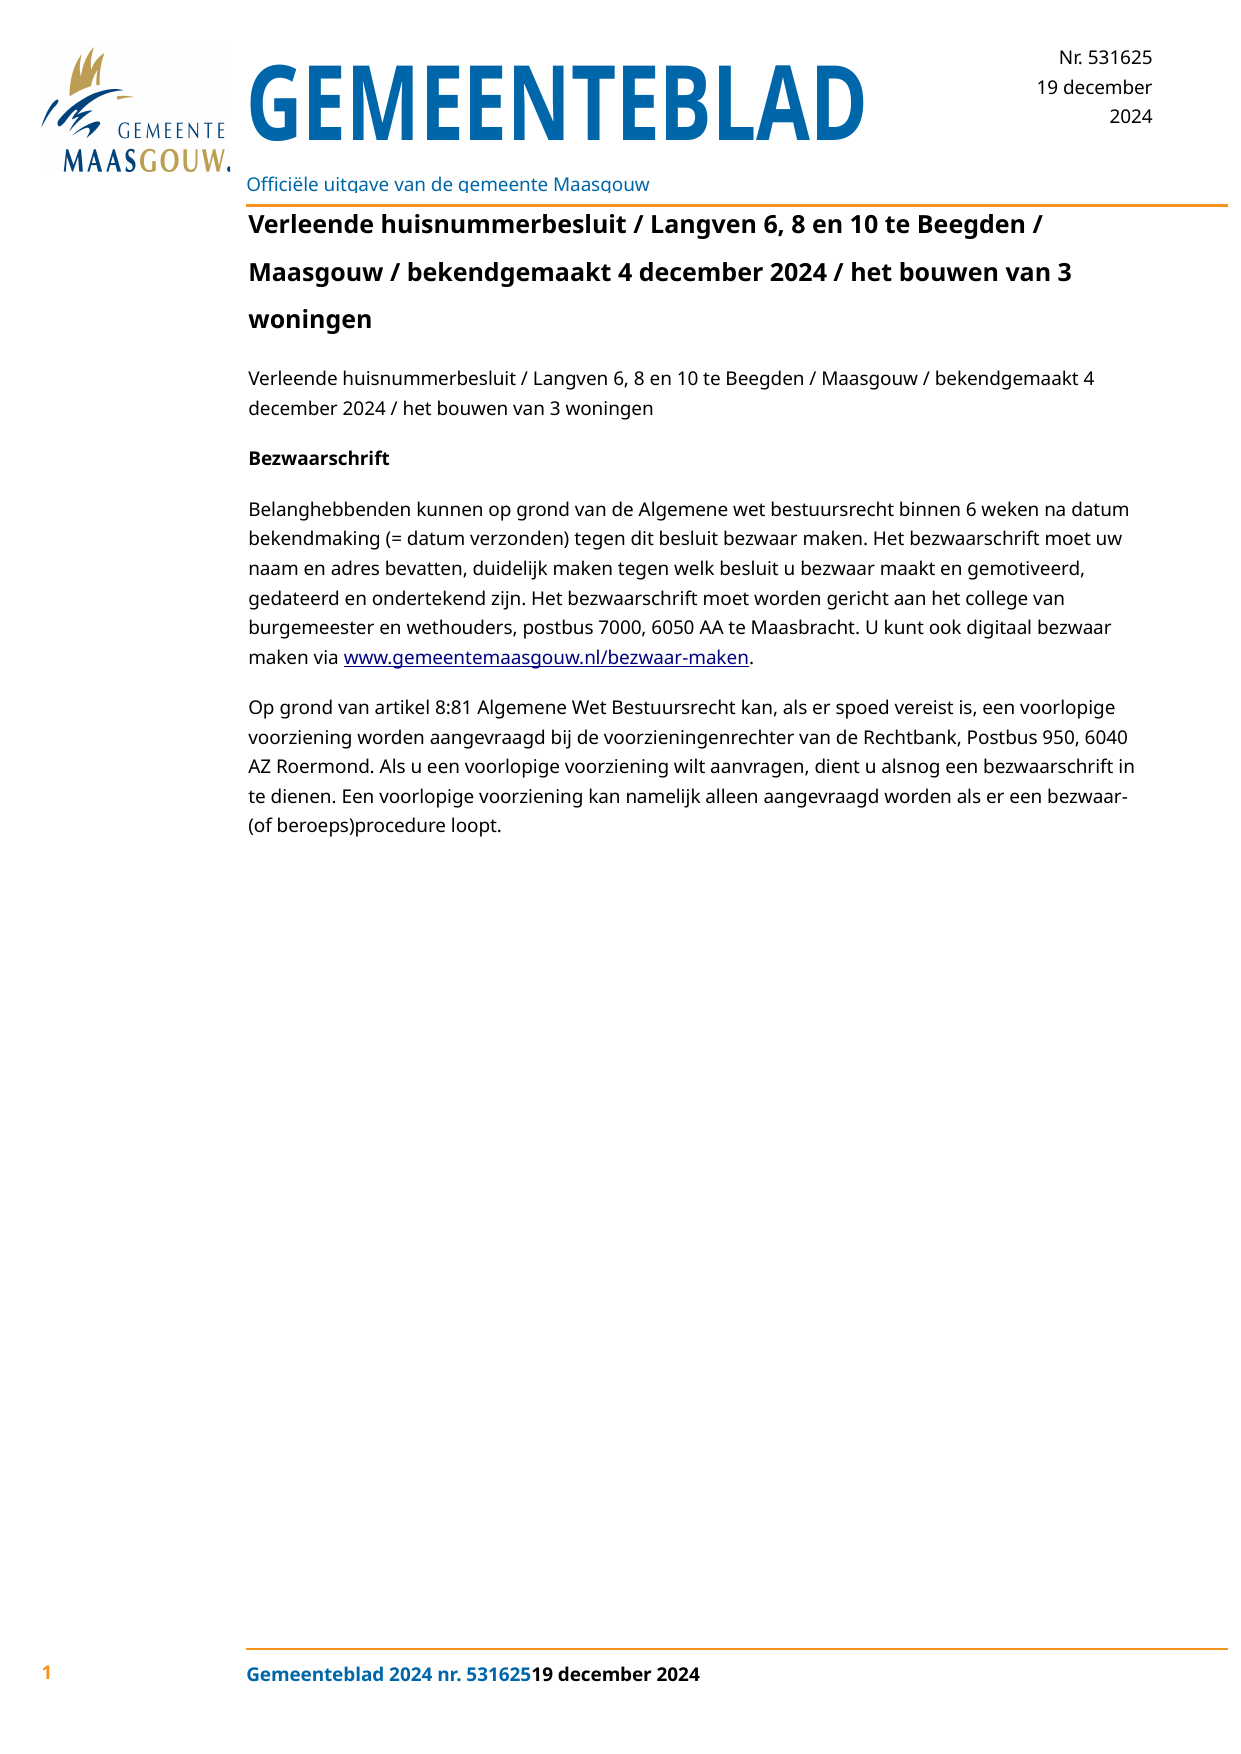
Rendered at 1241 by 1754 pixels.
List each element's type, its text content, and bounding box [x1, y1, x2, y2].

text Op grond van artikel 8:81 Algemene Wet Bestuursrecht kan, als er spoed vereist is, een voorlopige voorziening worden aangevraagd bij de voorzieningenrechter van de Rechtbank, Postbus 950, 6040 AZ Roermond. Als u een voorlopige voorziening wilt aanvragen, dient u alsnog een bezwaarschrift in te dienen. Een voorlopige voorziening kan namelijk alleen aangevraagd worden als er een bezwaar- (of beroeps)procedure loopt. [248, 694, 1152, 838]
text Bezwaarschrift [248, 446, 1152, 471]
picture [41, 47, 231, 172]
text Belanghebbenden kunnen op grond van de Algemene wet bestuursrecht binnen 6 weken na datum bekendmaking (= datum verzonden) tegen dit besluit bezwaar maken. Het bezwaarschrift moet uw naam en adres bevatten, duidelijk maken tegen welk besluit u bezwaar maakt en gemotiveerd, gedateerd en ondertekend zijn. Het bezwaarschrift moet worden gericht aan het college van burgemeester en wethouders, postbus 7000, 6050 AA te Maasbracht. U kunt ook digitaal bezwaar maken via www.gemeentemaasgouw.nl/bezwaar-maken. [248, 496, 1152, 669]
text Verleende huisnummerbesluit / Langven 6, 8 en 10 te Beegden / Maasgouw / bekendgemaakt 4 december 2024 / het bouwen van 3 woningen [248, 207, 1152, 336]
text Verleende huisnummerbesluit / Langven 6, 8 en 10 te Beegden / Maasgouw / bekendgemaakt 4 december 2024 / het bouwen van 3 woningen [248, 366, 1152, 421]
